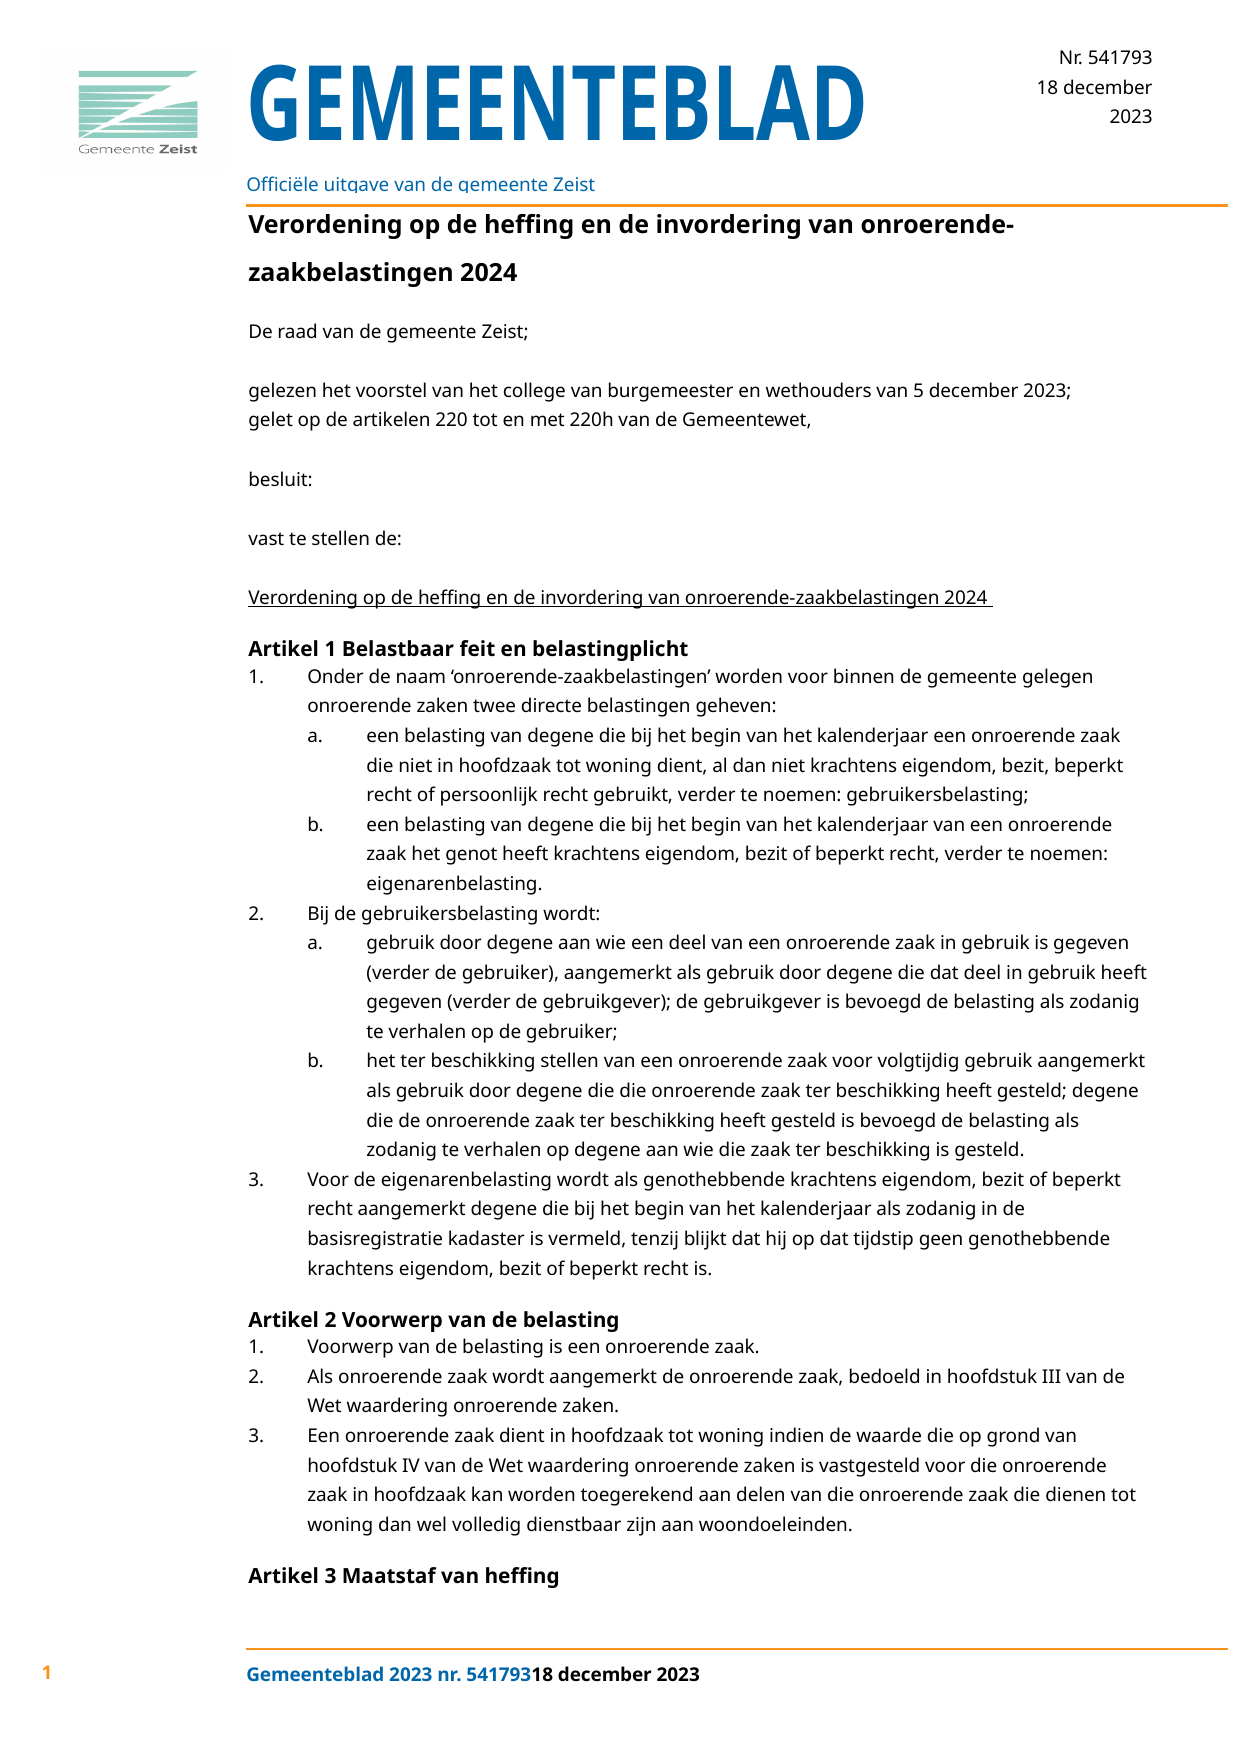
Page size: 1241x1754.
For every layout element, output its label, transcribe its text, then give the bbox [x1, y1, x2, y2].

text gelezen het voorstel van het college van burgemeester en wethouders van 5 december 2023; [248, 377, 1152, 403]
list Als onroerende zaak wordt aangemerkt de onroerende zaak, bedoeld in hoofdstuk III van de Wet waardering onroerende zaken. [248, 1363, 1152, 1418]
list het ter beschikking stellen van een onroerende zaak voor volgtijdig gebruik aangemerkt als gebruik door degene die die onroerende zaak ter beschikking heeft gesteld; degene die de onroerende zaak ter beschikking heeft gesteld is bevoegd de belasting als zodanig te verhalen op degene aan wie die zaak ter beschikking is gesteld. [307, 1048, 1152, 1162]
text Artikel 3 Maatstaf van heffing [248, 1561, 1152, 1590]
list gebruik door degene aan wie een deel van een onroerende zaak in gebruik is gegeven (verder de gebruiker), aangemerkt als gebruik door degene die dat deel in gebruik heeft gegeven (verder de gebruikgever); de gebruikgever is bevoegd de belasting als zodanig te verhalen op de gebruiker; [307, 929, 1152, 1044]
text gelet op de artikelen 220 tot en met 220h van de Gemeentewet, [248, 407, 1152, 432]
text vast te stellen de: [248, 525, 1152, 551]
list Voorwerp van de belasting is een onroerende zaak. [248, 1333, 1152, 1359]
picture [41, 47, 231, 172]
list Een onroerende zaak dient in hoofdzaak tot woning indien de waarde die op grond van hoofdstuk IV van de Wet waardering onroerende zaken is vastgesteld voor die onroerende zaak in hoofdzaak kan worden toegerekend aan delen van die onroerende zaak die dienen tot woning dan wel volledig dienstbaar zijn aan woondoeleinden. [248, 1422, 1152, 1537]
list Voor de eigenarenbelasting wordt als genothebbende krachtens eigendom, bezit of beperkt recht aangemerkt degene die bij het begin van het kalenderjaar als zodanig in de basisregistratie kadaster is vermeld, tenzij blijkt dat hij op dat tijdstip geen genothebbende krachtens eigendom, bezit of beperkt recht is. [248, 1166, 1152, 1280]
text Verordening op de heffing en de invordering van onroerende-zaakbelastingen 2024 [248, 207, 1152, 288]
list Bij de gebruikersbelasting wordt: [248, 900, 1152, 925]
text besluit: [248, 466, 1152, 492]
list een belasting van degene die bij het begin van het kalenderjaar een onroerende zaak die niet in hoofdzaak tot woning dient, al dan niet krachtens eigendom, bezit, beperkt recht of persoonlijk recht gebruikt, verder te noemen: gebruikersbelasting; [307, 722, 1152, 807]
text Artikel 1 Belastbaar feit en belastingplicht [248, 634, 1152, 663]
list Onder de naam ‘onroerende-zaakbelastingen’ worden voor binnen de gemeente gelegen onroerende zaken twee directe belastingen geheven: [248, 663, 1152, 718]
text Verordening op de heffing en de invordering van onroerende-zaakbelastingen 2024 [248, 584, 1152, 610]
text Artikel 2 Voorwerp van de belasting [248, 1305, 1152, 1333]
list een belasting van degene die bij het begin van het kalenderjaar van een onroerende zaak het genot heeft krachtens eigendom, bezit of beperkt recht, verder te noemen: eigenarenbelasting. [307, 811, 1152, 896]
text De raad van de gemeente Zeist; [248, 318, 1152, 344]
